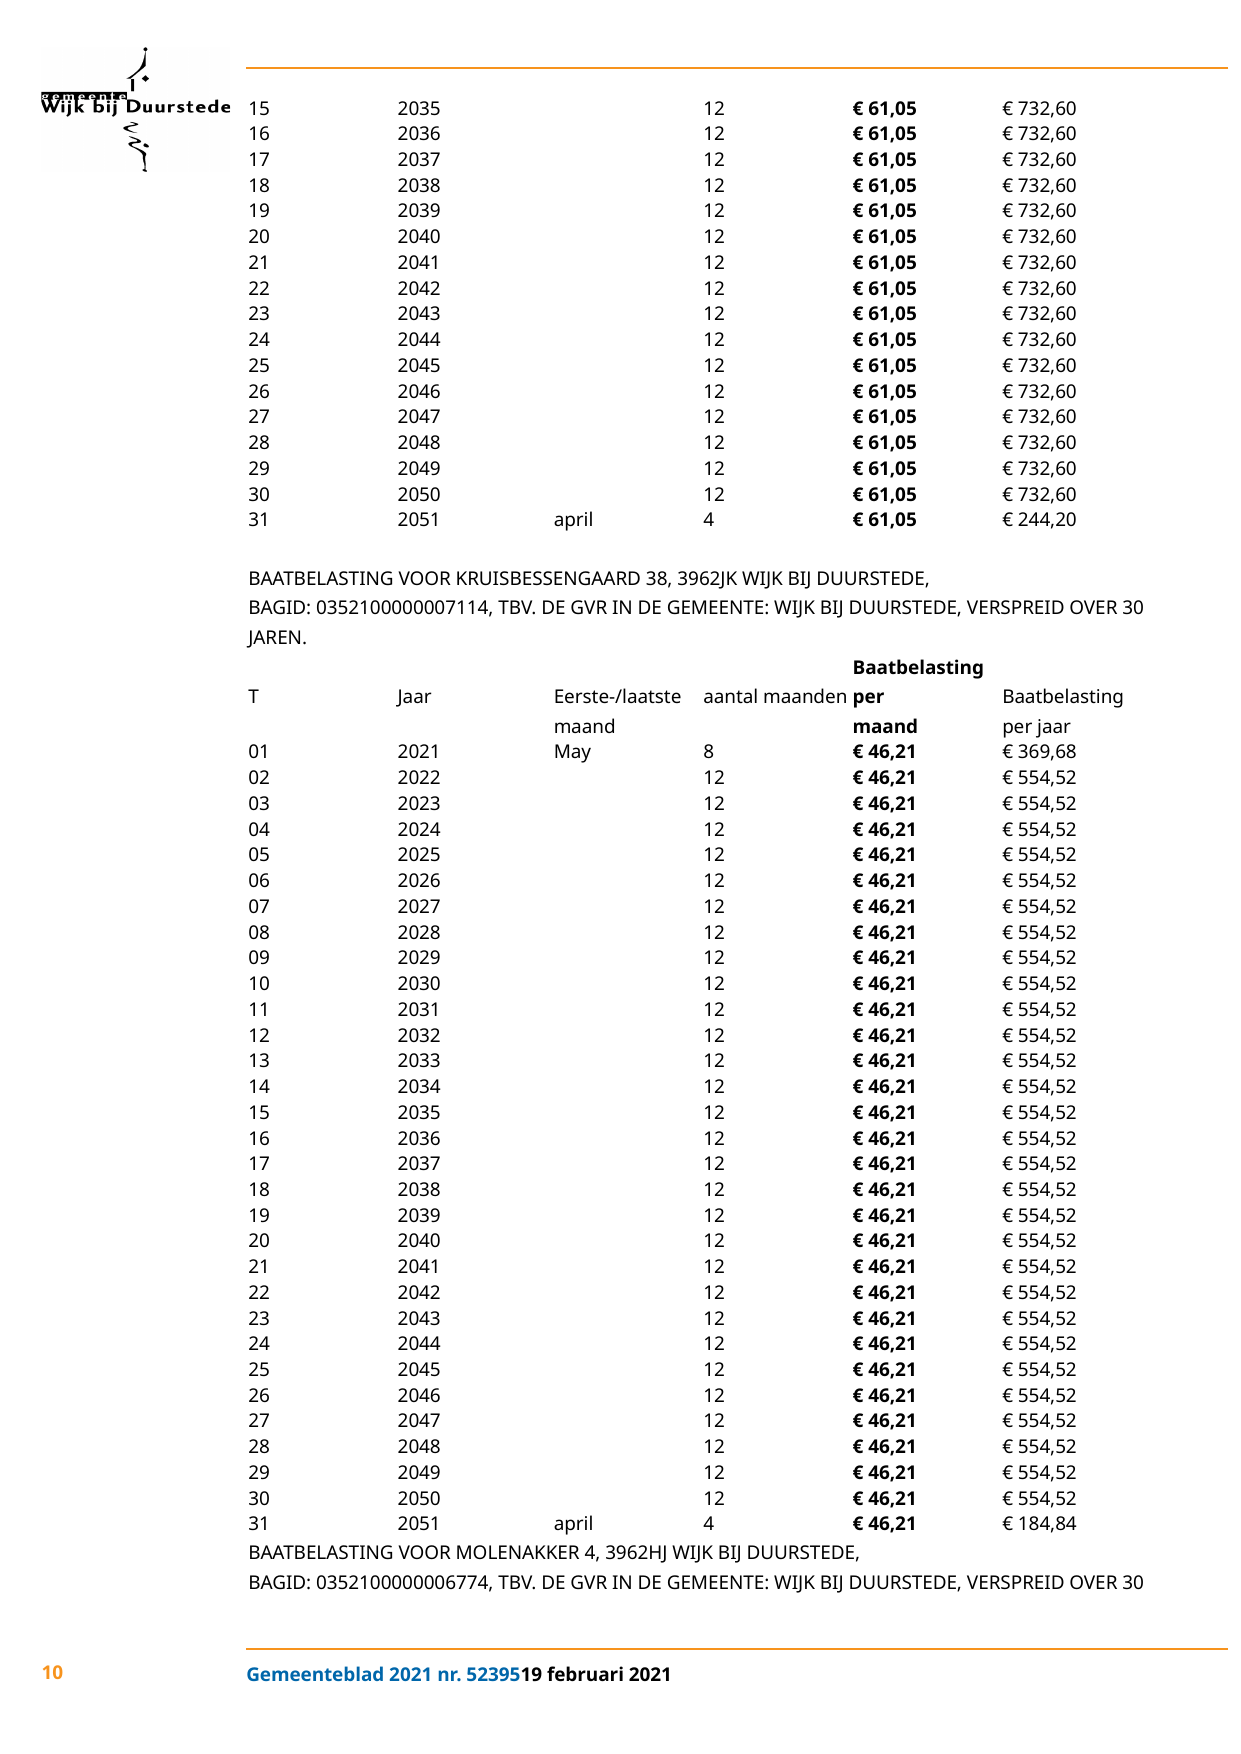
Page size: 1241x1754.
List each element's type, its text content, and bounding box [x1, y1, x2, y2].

table_cell € 732,60 [1002, 224, 1152, 249]
table_header Baatbelasting per maand [853, 654, 1002, 739]
table_cell 2047 [398, 1408, 553, 1433]
table_cell 2042 [398, 1279, 553, 1305]
table_cell € 732,60 [1002, 481, 1152, 506]
table_cell 17 [248, 146, 397, 172]
table_cell € 46,21 [853, 1048, 1002, 1073]
table_cell [554, 945, 703, 970]
table_cell € 61,05 [853, 146, 1002, 172]
table_cell 12 [703, 301, 852, 326]
table_cell € 732,60 [1002, 275, 1152, 301]
table_cell 2035 [398, 1099, 553, 1125]
table_cell [554, 1279, 703, 1305]
table_cell € 46,21 [853, 1511, 1002, 1536]
table_cell 4 [703, 1511, 852, 1536]
table_cell april [554, 506, 703, 532]
table_cell € 732,60 [1002, 301, 1152, 326]
table_cell 12 [703, 1408, 852, 1433]
table_cell 14 [248, 1073, 397, 1099]
table_cell 12 [703, 1073, 852, 1099]
table_cell 2026 [398, 868, 553, 893]
table_cell € 46,21 [853, 1125, 1002, 1150]
table_cell 12 [703, 1331, 852, 1356]
table_cell [554, 996, 703, 1022]
text BAATBELASTING VOOR MOLENAKKER 4, 3962HJ WIJK BIJ DUURSTEDE, [248, 1539, 1152, 1565]
text BAATBELASTING VOOR KRUISBESSENGAARD 38, 3962JK WIJK BIJ DUURSTEDE, [248, 565, 1152, 591]
table_cell 2037 [398, 1150, 553, 1176]
table_cell [554, 765, 703, 790]
table_cell [554, 1459, 703, 1485]
table_cell [554, 1073, 703, 1099]
table_cell 12 [703, 945, 852, 970]
table_cell 23 [248, 301, 397, 326]
table_cell 24 [248, 326, 397, 352]
table_cell 12 [703, 224, 852, 249]
table_cell 2025 [398, 842, 553, 867]
table_cell € 554,52 [1002, 970, 1152, 996]
table_cell € 46,21 [853, 1459, 1002, 1485]
table_cell 12 [703, 95, 852, 121]
table_cell 12 [703, 790, 852, 816]
table_cell 2023 [398, 790, 553, 816]
table_cell 12 [703, 481, 852, 506]
table_cell 27 [248, 404, 397, 429]
table_cell 12 [703, 1125, 852, 1150]
table_cell [554, 1331, 703, 1356]
table_cell 03 [248, 790, 397, 816]
table_cell [554, 275, 703, 301]
table_cell 2035 [398, 95, 553, 121]
table_cell [554, 893, 703, 919]
table_cell 25 [248, 1356, 397, 1382]
table_cell 12 [703, 868, 852, 893]
table_cell € 61,05 [853, 224, 1002, 249]
table_cell [554, 95, 703, 121]
table_cell 2038 [398, 172, 553, 198]
table_cell 12 [703, 352, 852, 378]
table_cell 12 [703, 249, 852, 275]
table_cell 16 [248, 121, 397, 146]
table_cell 12 [703, 1485, 852, 1511]
table_cell € 46,21 [853, 1073, 1002, 1099]
table_cell May [554, 739, 703, 764]
table_cell € 554,52 [1002, 1228, 1152, 1253]
table_cell € 554,52 [1002, 1459, 1152, 1485]
table_cell € 46,21 [853, 1331, 1002, 1356]
table_cell € 61,05 [853, 95, 1002, 121]
table_cell 28 [248, 1434, 397, 1459]
table_cell € 61,05 [853, 378, 1002, 403]
table_cell 12 [703, 326, 852, 352]
table_cell 12 [703, 1022, 852, 1047]
table_cell 12 [703, 1228, 852, 1253]
table_cell € 554,52 [1002, 1099, 1152, 1125]
table_cell 13 [248, 1048, 397, 1073]
table_cell 12 [703, 198, 852, 223]
table_cell 2046 [398, 378, 553, 403]
table_cell € 554,52 [1002, 1125, 1152, 1150]
table_cell 2027 [398, 893, 553, 919]
table_cell 2050 [398, 481, 553, 506]
table_cell 10 [248, 970, 397, 996]
table_cell € 61,05 [853, 455, 1002, 481]
table_cell € 46,21 [853, 1099, 1002, 1125]
table_cell € 554,52 [1002, 1305, 1152, 1331]
table_cell € 732,60 [1002, 352, 1152, 378]
table_cell € 46,21 [853, 790, 1002, 816]
table_cell 29 [248, 455, 397, 481]
table_cell [554, 172, 703, 198]
table_cell 2049 [398, 1459, 553, 1485]
table_cell 12 [703, 404, 852, 429]
table_cell € 732,60 [1002, 121, 1152, 146]
table_cell 2034 [398, 1073, 553, 1099]
table_cell 2051 [398, 1511, 553, 1536]
table_cell € 554,52 [1002, 1434, 1152, 1459]
table_cell € 46,21 [853, 1434, 1002, 1459]
table_cell 2049 [398, 455, 553, 481]
table_cell [554, 378, 703, 403]
table_cell € 732,60 [1002, 455, 1152, 481]
table_cell € 244,20 [1002, 506, 1152, 532]
table_cell € 554,52 [1002, 1356, 1152, 1382]
table_cell 12 [703, 1099, 852, 1125]
table_cell 12 [703, 1150, 852, 1176]
table_cell € 46,21 [853, 1253, 1002, 1279]
table_cell € 554,52 [1002, 1279, 1152, 1305]
table_cell € 554,52 [1002, 765, 1152, 790]
table_cell [554, 455, 703, 481]
table_cell € 554,52 [1002, 1408, 1152, 1433]
table_cell 22 [248, 1279, 397, 1305]
table_cell 16 [248, 1125, 397, 1150]
table_cell € 554,52 [1002, 1202, 1152, 1228]
table_cell 12 [703, 1459, 852, 1485]
table_cell 12 [703, 1382, 852, 1408]
table_cell [554, 404, 703, 429]
table_cell 12 [703, 893, 852, 919]
table_cell 2048 [398, 1434, 553, 1459]
table_cell € 732,60 [1002, 429, 1152, 455]
table_cell [554, 816, 703, 842]
table_header T [248, 654, 397, 739]
table_cell [554, 1125, 703, 1150]
table_cell 17 [248, 1150, 397, 1176]
table_cell € 61,05 [853, 121, 1002, 146]
table_cell 2044 [398, 1331, 553, 1356]
table_cell 2038 [398, 1176, 553, 1202]
table_cell € 46,21 [853, 1408, 1002, 1433]
table_cell 12 [703, 1253, 852, 1279]
table_cell 12 [703, 1176, 852, 1202]
table_cell [554, 249, 703, 275]
table_cell € 732,60 [1002, 172, 1152, 198]
table_cell 12 [703, 429, 852, 455]
table_cell € 554,52 [1002, 1253, 1152, 1279]
table_cell 12 [703, 996, 852, 1022]
table_cell € 554,52 [1002, 919, 1152, 944]
table_cell 4 [703, 506, 852, 532]
table_cell € 732,60 [1002, 95, 1152, 121]
table_cell € 61,05 [853, 326, 1002, 352]
table_cell [554, 1099, 703, 1125]
table_cell [554, 224, 703, 249]
table_cell € 46,21 [853, 842, 1002, 867]
table_cell € 732,60 [1002, 146, 1152, 172]
table_cell [554, 352, 703, 378]
table_cell [554, 429, 703, 455]
table_cell 12 [703, 146, 852, 172]
table_cell [554, 868, 703, 893]
table_cell € 369,68 [1002, 739, 1152, 764]
table_header aantal maanden [703, 654, 852, 739]
table_cell € 61,05 [853, 249, 1002, 275]
table_cell 2043 [398, 301, 553, 326]
table_cell € 554,52 [1002, 945, 1152, 970]
table_cell 12 [703, 842, 852, 867]
table_cell 25 [248, 352, 397, 378]
table_cell 2031 [398, 996, 553, 1022]
table_cell 30 [248, 481, 397, 506]
table_cell 20 [248, 1228, 397, 1253]
table_cell [554, 301, 703, 326]
table_cell € 46,21 [853, 1485, 1002, 1511]
table_cell 12 [703, 1356, 852, 1382]
table_cell 8 [703, 739, 852, 764]
text BAGID: 0352100000007114, TBV. DE GVR IN DE GEMEENTE: WIJK BIJ DUURSTEDE, VERSPREID OVER 30 JAREN. [248, 594, 1152, 650]
table_cell 2043 [398, 1305, 553, 1331]
table_cell € 46,21 [853, 765, 1002, 790]
table_cell 12 [703, 455, 852, 481]
table_cell 12 [703, 765, 852, 790]
table_cell april [554, 1511, 703, 1536]
text BAGID: 0352100000006774, TBV. DE GVR IN DE GEMEENTE: WIJK BIJ DUURSTEDE, VERSPREID OVER 30 [248, 1569, 1152, 1595]
table_cell 2021 [398, 739, 553, 764]
table_cell € 61,05 [853, 429, 1002, 455]
table_cell € 554,52 [1002, 1176, 1152, 1202]
table_cell 21 [248, 249, 397, 275]
table_header Baatbelasting per jaar [1002, 654, 1152, 739]
table_cell [554, 1356, 703, 1382]
table_cell 2045 [398, 352, 553, 378]
table_cell 09 [248, 945, 397, 970]
table_cell 12 [703, 1048, 852, 1073]
table_cell € 46,21 [853, 1022, 1002, 1047]
table_cell € 61,05 [853, 275, 1002, 301]
table_cell 31 [248, 506, 397, 532]
table_cell 28 [248, 429, 397, 455]
table_cell 2022 [398, 765, 553, 790]
table_cell 2042 [398, 275, 553, 301]
table_cell 2039 [398, 198, 553, 223]
table_cell 2047 [398, 404, 553, 429]
table_cell 12 [248, 1022, 397, 1047]
table_cell € 46,21 [853, 1228, 1002, 1253]
table_cell € 61,05 [853, 198, 1002, 223]
table_cell 21 [248, 1253, 397, 1279]
table_cell 08 [248, 919, 397, 944]
table_cell € 732,60 [1002, 249, 1152, 275]
table_cell € 732,60 [1002, 378, 1152, 403]
table_cell 2045 [398, 1356, 553, 1382]
table_cell 2039 [398, 1202, 553, 1228]
table_cell 12 [703, 970, 852, 996]
table_cell € 554,52 [1002, 1485, 1152, 1511]
table_cell € 46,21 [853, 970, 1002, 996]
table_cell € 46,21 [853, 868, 1002, 893]
table_cell € 61,05 [853, 404, 1002, 429]
table_header Eerste-/laatste maand [554, 654, 703, 739]
table_cell 06 [248, 868, 397, 893]
table_cell 2040 [398, 224, 553, 249]
table_cell [554, 842, 703, 867]
table_cell [554, 198, 703, 223]
table_cell € 554,52 [1002, 1331, 1152, 1356]
table_cell € 61,05 [853, 301, 1002, 326]
table_cell 2029 [398, 945, 553, 970]
table_cell 18 [248, 1176, 397, 1202]
table_cell € 46,21 [853, 996, 1002, 1022]
table_cell 26 [248, 1382, 397, 1408]
table_cell 31 [248, 1511, 397, 1536]
table_cell 2033 [398, 1048, 553, 1073]
table_cell 12 [703, 919, 852, 944]
table_cell 2037 [398, 146, 553, 172]
table_cell [554, 1305, 703, 1331]
table_cell € 46,21 [853, 1356, 1002, 1382]
table_cell 11 [248, 996, 397, 1022]
table_cell [554, 1202, 703, 1228]
table_cell 19 [248, 1202, 397, 1228]
table_cell 2036 [398, 121, 553, 146]
table_cell 2041 [398, 1253, 553, 1279]
table_cell € 46,21 [853, 1279, 1002, 1305]
table_cell € 554,52 [1002, 816, 1152, 842]
table_cell € 554,52 [1002, 1073, 1152, 1099]
table_cell 2044 [398, 326, 553, 352]
table_cell € 46,21 [853, 1150, 1002, 1176]
table_cell € 46,21 [853, 739, 1002, 764]
picture [41, 47, 231, 172]
table_cell [554, 1228, 703, 1253]
table_cell [554, 326, 703, 352]
table_cell 24 [248, 1331, 397, 1356]
table_cell € 732,60 [1002, 404, 1152, 429]
table_cell 2048 [398, 429, 553, 455]
table_cell [554, 1048, 703, 1073]
table_cell € 554,52 [1002, 790, 1152, 816]
table_cell 27 [248, 1408, 397, 1433]
table_cell 12 [703, 816, 852, 842]
table_cell € 554,52 [1002, 868, 1152, 893]
table_header Jaar [398, 654, 553, 739]
table_cell € 46,21 [853, 1176, 1002, 1202]
table_cell 18 [248, 172, 397, 198]
table_cell € 46,21 [853, 893, 1002, 919]
table_cell 12 [703, 275, 852, 301]
table_cell 2030 [398, 970, 553, 996]
table_cell € 46,21 [853, 1382, 1002, 1408]
table_cell [554, 1382, 703, 1408]
table_cell 23 [248, 1305, 397, 1331]
table_cell 12 [703, 1279, 852, 1305]
table_cell [554, 1022, 703, 1047]
table_cell [554, 1150, 703, 1176]
table_cell [554, 1434, 703, 1459]
table_cell 26 [248, 378, 397, 403]
table_cell [554, 919, 703, 944]
table_cell 22 [248, 275, 397, 301]
table_cell [554, 790, 703, 816]
table_cell € 61,05 [853, 352, 1002, 378]
table_cell 2036 [398, 1125, 553, 1150]
table_cell 2024 [398, 816, 553, 842]
table_cell 07 [248, 893, 397, 919]
table_cell 01 [248, 739, 397, 764]
table_cell 2040 [398, 1228, 553, 1253]
table_cell € 46,21 [853, 1305, 1002, 1331]
table_cell [554, 970, 703, 996]
table_cell 20 [248, 224, 397, 249]
table_cell € 46,21 [853, 919, 1002, 944]
table_cell € 554,52 [1002, 1382, 1152, 1408]
table_cell € 732,60 [1002, 198, 1152, 223]
table_cell € 554,52 [1002, 893, 1152, 919]
table_cell 2032 [398, 1022, 553, 1047]
table_cell € 61,05 [853, 172, 1002, 198]
table_cell [554, 1485, 703, 1511]
table_cell [554, 1176, 703, 1202]
table_cell € 554,52 [1002, 1022, 1152, 1047]
table_cell € 554,52 [1002, 1150, 1152, 1176]
table_cell [554, 121, 703, 146]
table_cell 2041 [398, 249, 553, 275]
table_cell [554, 1408, 703, 1433]
table_cell 2046 [398, 1382, 553, 1408]
table_cell 02 [248, 765, 397, 790]
table_cell 2051 [398, 506, 553, 532]
table_cell € 554,52 [1002, 996, 1152, 1022]
table_cell 12 [703, 1305, 852, 1331]
table_cell € 554,52 [1002, 842, 1152, 867]
table_cell € 61,05 [853, 506, 1002, 532]
table_cell € 46,21 [853, 945, 1002, 970]
table_cell 12 [703, 172, 852, 198]
table_cell 15 [248, 1099, 397, 1125]
table_cell 12 [703, 121, 852, 146]
table_cell 30 [248, 1485, 397, 1511]
table_cell 12 [703, 1202, 852, 1228]
table_cell [554, 1253, 703, 1279]
table_cell 12 [703, 378, 852, 403]
table_cell 19 [248, 198, 397, 223]
table_cell 15 [248, 95, 397, 121]
table_cell € 61,05 [853, 481, 1002, 506]
table_cell 05 [248, 842, 397, 867]
table_cell [554, 146, 703, 172]
table_cell € 184,84 [1002, 1511, 1152, 1536]
table_cell € 554,52 [1002, 1048, 1152, 1073]
table_cell € 732,60 [1002, 326, 1152, 352]
table_cell [554, 481, 703, 506]
table_cell 04 [248, 816, 397, 842]
table_cell € 46,21 [853, 1202, 1002, 1228]
table_cell 12 [703, 1434, 852, 1459]
table_cell 29 [248, 1459, 397, 1485]
table_cell € 46,21 [853, 816, 1002, 842]
table_cell 2050 [398, 1485, 553, 1511]
table_cell 2028 [398, 919, 553, 944]
